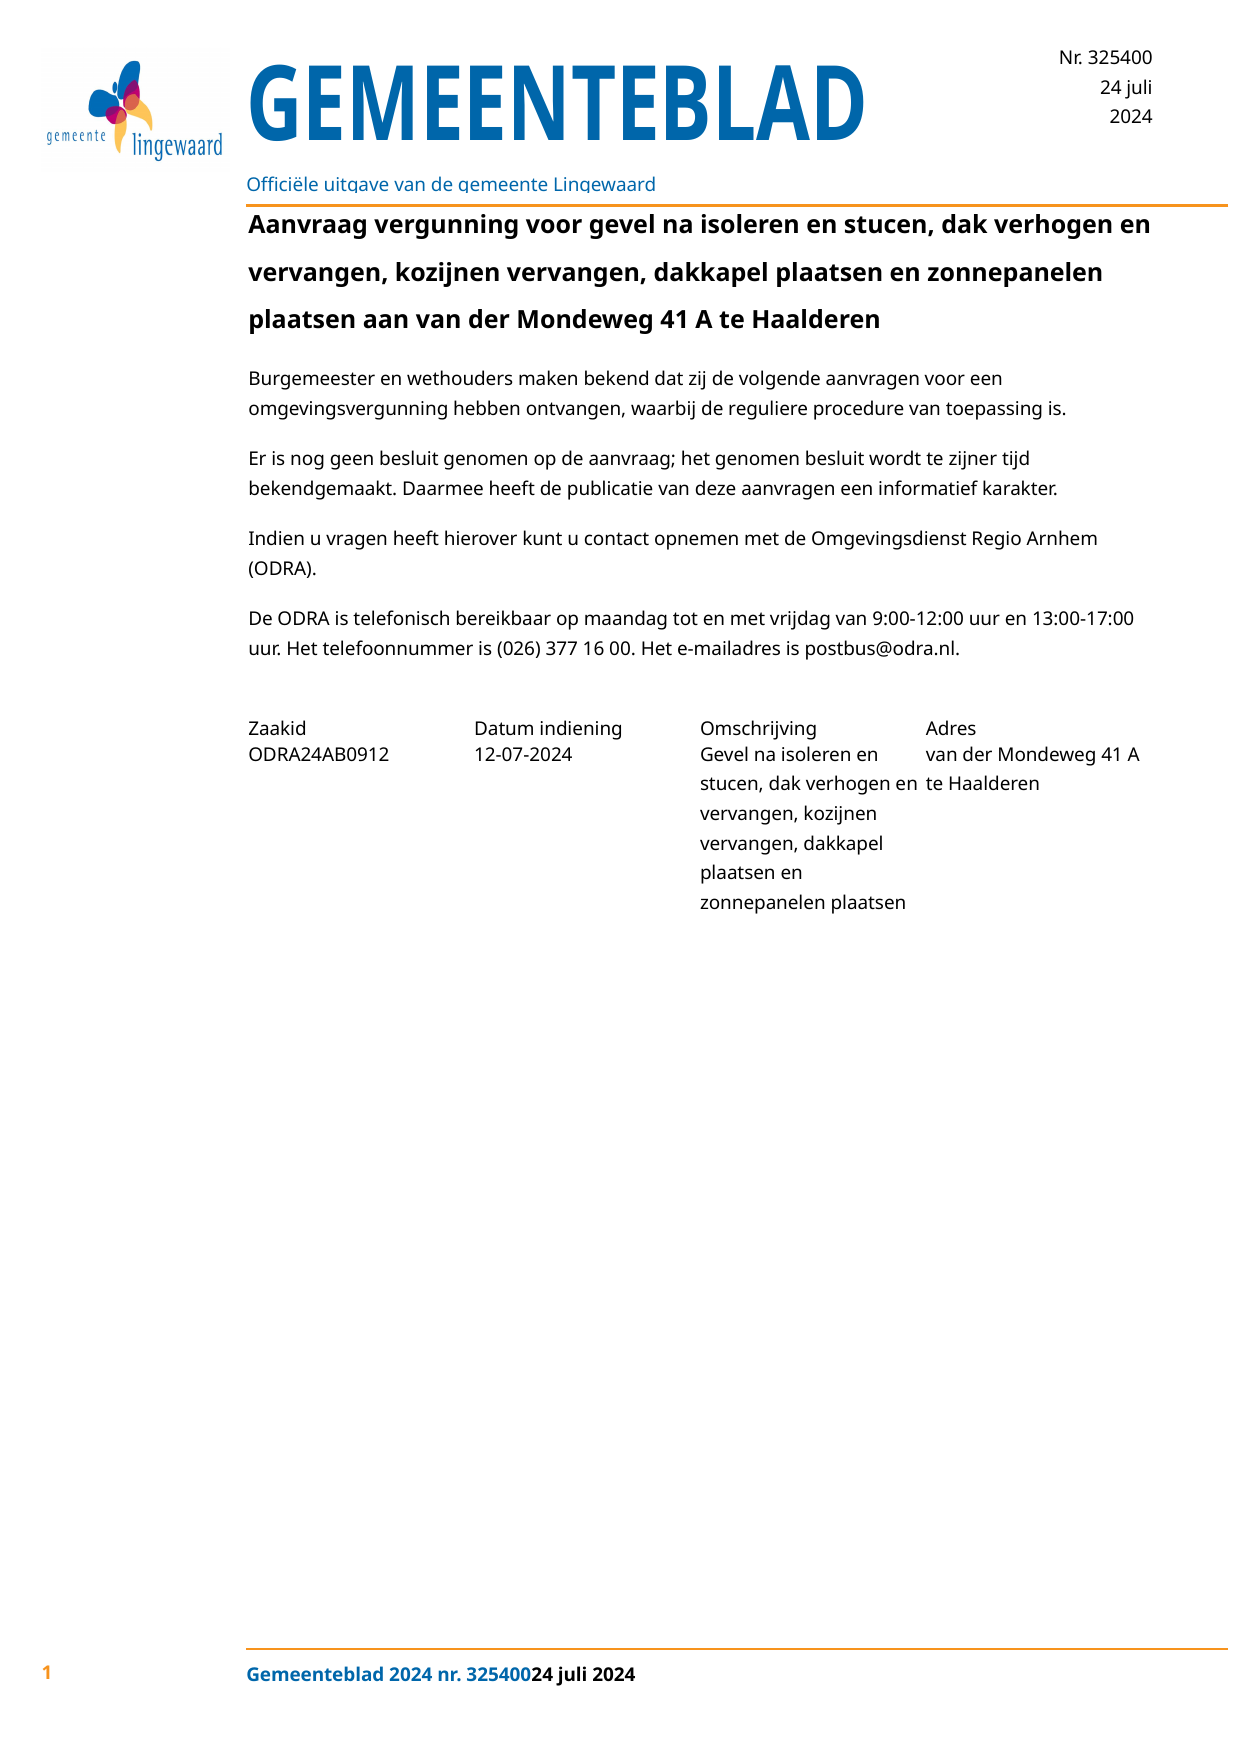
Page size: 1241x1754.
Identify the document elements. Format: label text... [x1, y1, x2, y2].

table_header Datum indiening [474, 715, 700, 741]
table_cell ODRA24AB0912 [248, 741, 474, 914]
picture [41, 47, 231, 172]
table_cell van der Mondeweg 41 A te Haalderen [926, 741, 1152, 914]
text Indien u vragen heeft hierover kunt u contact opnemen met de Omgevingsdienst Regio Arnhem (ODRA). [248, 526, 1152, 581]
text Er is nog geen besluit genomen op de aanvraag; het genomen besluit wordt te zijner tijd bekendgemaakt. Daarmee heeft de publicatie van deze aanvragen een informatief karakter. [248, 446, 1152, 501]
text Aanvraag vergunning voor gevel na isoleren en stucen, dak verhogen en vervangen, kozijnen vervangen, dakkapel plaatsen en zonnepanelen plaatsen aan van der Mondeweg 41 A te Haalderen [248, 207, 1152, 336]
text De ODRA is telefonisch bereikbaar op maandag tot en met vrijdag van 9:00-12:00 uur en 13:00-17:00 uur. Het telefoonnummer is (026) 377 16 00. Het e-mailadres is postbus@odra.nl. [248, 606, 1152, 661]
table_header Zaakid [248, 715, 474, 741]
table_header Omschrijving [700, 715, 926, 741]
table_header Adres [926, 715, 1152, 741]
text Burgemeester en wethouders maken bekend dat zij de volgende aanvragen voor een omgevingsvergunning hebben ontvangen, waarbij de reguliere procedure van toepassing is. [248, 366, 1152, 421]
table_cell 12-07-2024 [474, 741, 700, 914]
table_cell Gevel na isoleren en stucen, dak verhogen en vervangen, kozijnen vervangen, dakkapel plaatsen en zonnepanelen plaatsen [700, 741, 926, 914]
